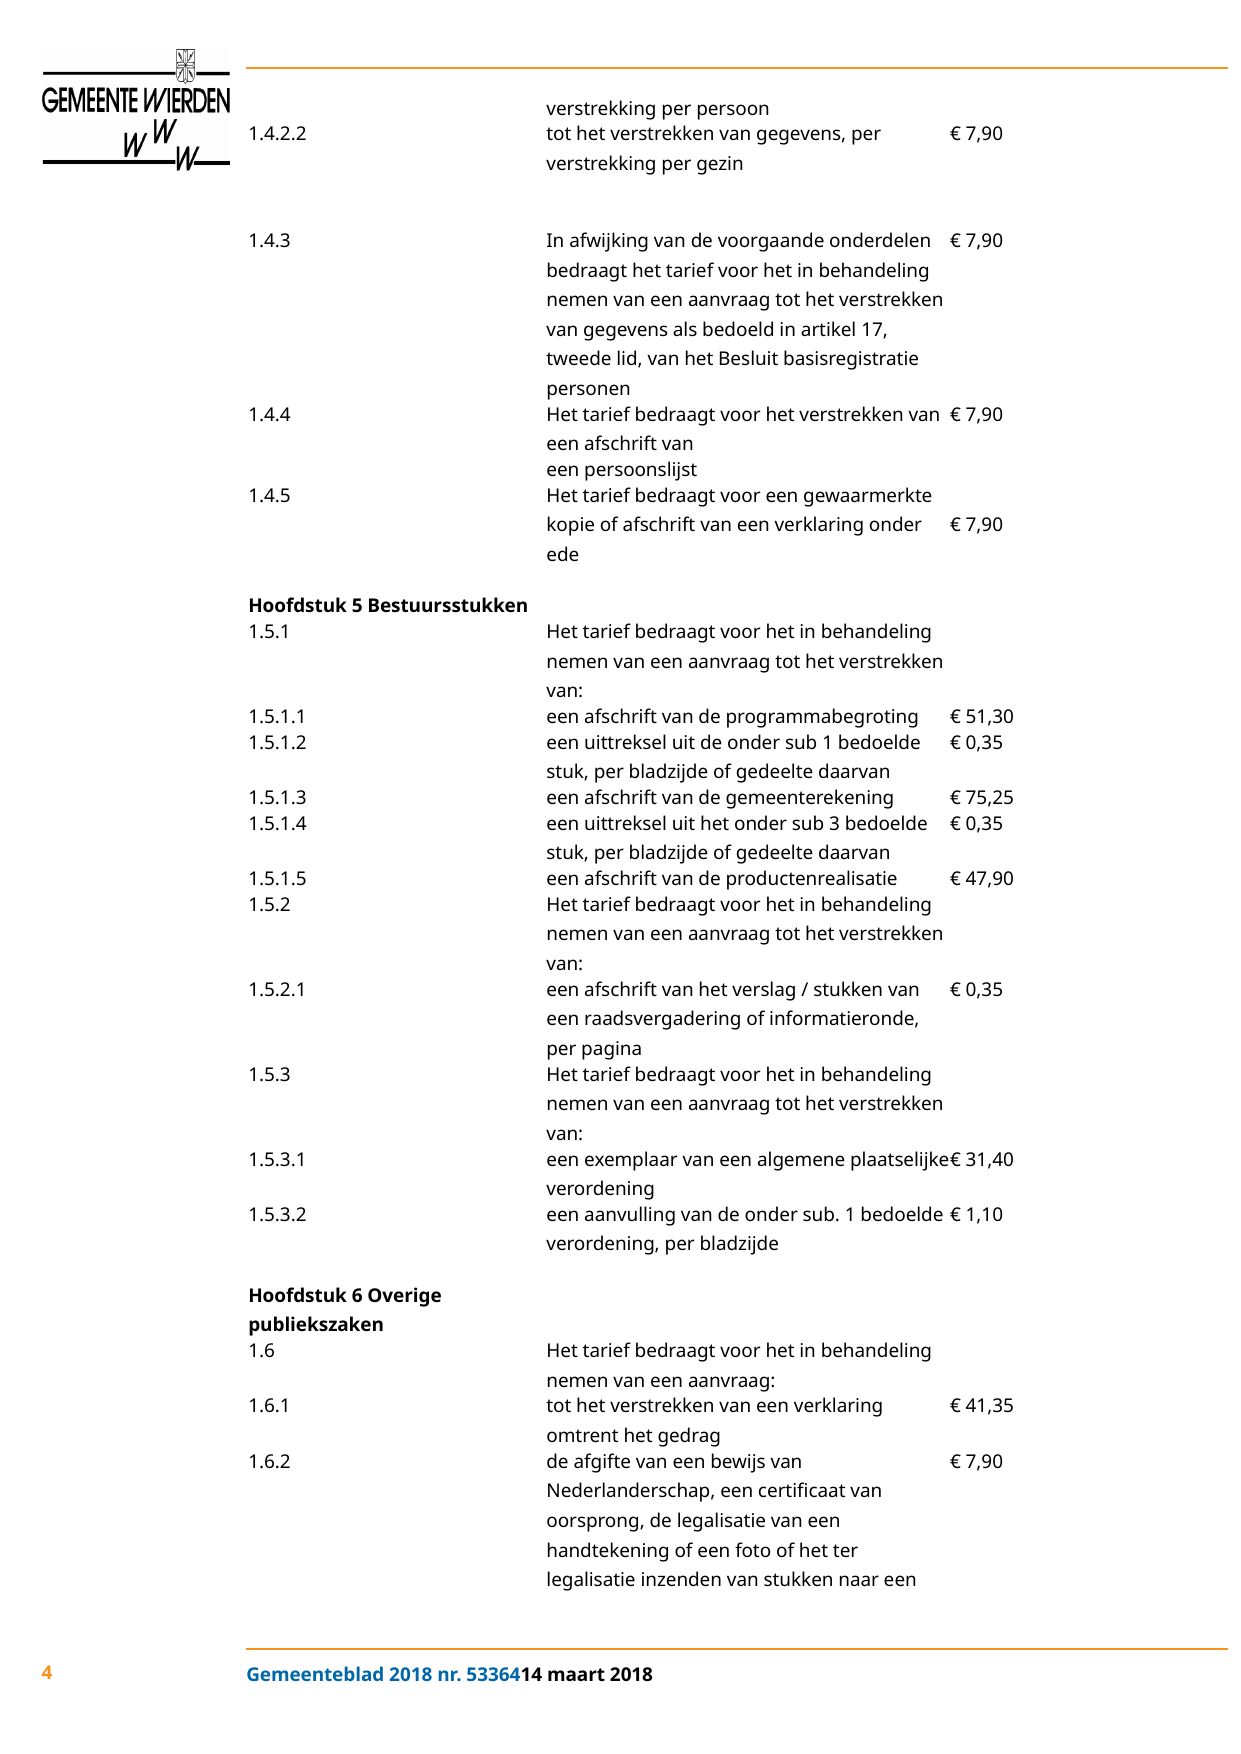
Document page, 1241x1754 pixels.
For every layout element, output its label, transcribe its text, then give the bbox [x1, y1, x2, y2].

table_cell € 0,35 [950, 729, 1152, 784]
table_cell een afschrift van de gemeenterekening [546, 784, 950, 810]
table_cell [950, 1282, 1152, 1337]
table_cell [546, 202, 950, 227]
table_cell Het tarief bedraagt voor het verstrekken van een afschrift van [546, 401, 950, 456]
table_cell € 41,35 [950, 1393, 1152, 1448]
table_cell [950, 456, 1152, 482]
table_cell 1.5.2.1 [248, 976, 546, 1061]
table_cell [248, 202, 546, 227]
table_cell € 75,25 [950, 784, 1152, 810]
table_cell [950, 176, 1152, 202]
table_cell Het tarief bedraagt voor het in behandeling nemen van een aanvraag tot het verstrekken van: [546, 1061, 950, 1146]
table_cell [546, 567, 950, 593]
table_cell een uittreksel uit de onder sub 1 bedoelde stuk, per bladzijde of gedeelte daarvan [546, 729, 950, 784]
table_cell 1.5.1.3 [248, 784, 546, 810]
table_cell tot het verstrekken van een verklaring omtrent het gedrag [546, 1393, 950, 1448]
table_cell [248, 95, 546, 121]
table_cell [546, 593, 950, 618]
table_cell 1.5.1 [248, 618, 546, 703]
table_cell een persoonslijst [546, 456, 950, 482]
table_cell € 31,40 [950, 1146, 1152, 1201]
table_cell € 7,90 [950, 401, 1152, 456]
table_cell 1.6.2 [248, 1448, 546, 1592]
table_cell 1.5.1.1 [248, 703, 546, 729]
table_cell Het tarief bedraagt voor het in behandeling nemen van een aanvraag: [546, 1338, 950, 1393]
table_cell een afschrift van de productenrealisatie [546, 865, 950, 891]
table_cell 1.5.3.2 [248, 1201, 546, 1256]
table_cell [950, 891, 1152, 976]
table_cell [950, 618, 1152, 703]
table_cell € 0,35 [950, 976, 1152, 1061]
table_cell 1.5.3 [248, 1061, 546, 1146]
table_cell tot het verstrekken van gegevens, per verstrekking per gezin [546, 121, 950, 176]
table_cell 1.4.4 [248, 401, 546, 456]
table_cell € 7,90 [950, 482, 1152, 567]
table_cell [248, 567, 546, 593]
table_cell [950, 1338, 1152, 1393]
table_cell [546, 1256, 950, 1282]
table_cell [248, 176, 546, 202]
table_cell de afgifte van een bewijs van Nederlanderschap, een certificaat van oorsprong, de legalisatie van een handtekening of een foto of het ter legalisatie inzenden van stukken naar een [546, 1448, 950, 1592]
table_cell Hoofdstuk 5 Bestuursstukken [248, 593, 546, 618]
table_cell 1.5.2 [248, 891, 546, 976]
table_cell [950, 567, 1152, 593]
table_cell [950, 95, 1152, 121]
table_cell Het tarief bedraagt voor een gewaarmerkte kopie of afschrift van een verklaring onder ede [546, 482, 950, 567]
table_cell € 7,90 [950, 1448, 1152, 1592]
table_cell 1.6.1 [248, 1393, 546, 1448]
table_cell een aanvulling van de onder sub. 1 bedoelde verordening, per bladzijde [546, 1201, 950, 1256]
table_cell [546, 1282, 950, 1337]
table_cell € 0,35 [950, 810, 1152, 865]
picture [41, 47, 231, 172]
table_cell 1.5.3.1 [248, 1146, 546, 1201]
table_cell [950, 202, 1152, 227]
table_cell een exemplaar van een algemene plaatselijke verordening [546, 1146, 950, 1201]
table_cell een uittreksel uit het onder sub 3 bedoelde stuk, per bladzijde of gedeelte daarvan [546, 810, 950, 865]
table_cell [248, 456, 546, 482]
table_cell € 1,10 [950, 1201, 1152, 1256]
table_cell € 7,90 [950, 121, 1152, 176]
table_cell verstrekking per persoon [546, 95, 950, 121]
table_cell 1.5.1.2 [248, 729, 546, 784]
table_cell 1.4.3 [248, 227, 546, 401]
table_cell 1.4.2.2 [248, 121, 546, 176]
table_cell een afschrift van de programmabegroting [546, 703, 950, 729]
table_cell [546, 176, 950, 202]
table_cell € 47,90 [950, 865, 1152, 891]
table_cell € 51,30 [950, 703, 1152, 729]
table_cell 1.5.1.5 [248, 865, 546, 891]
table_cell 1.6 [248, 1338, 546, 1393]
table_cell Het tarief bedraagt voor het in behandeling nemen van een aanvraag tot het verstrekken van: [546, 891, 950, 976]
table_cell Hoofdstuk 6 Overige publiekszaken [248, 1282, 546, 1337]
table_cell [248, 1256, 546, 1282]
table_cell [950, 1061, 1152, 1146]
table_cell [950, 593, 1152, 618]
table_cell [950, 1256, 1152, 1282]
table_cell In afwijking van de voorgaande onderdelen bedraagt het tarief voor het in behandeling nemen van een aanvraag tot het verstrekken van gegevens als bedoeld in artikel 17, tweede lid, van het Besluit basisregistratie personen [546, 227, 950, 401]
table_cell een afschrift van het verslag / stukken van een raadsvergadering of informatieronde, per pagina [546, 976, 950, 1061]
table_cell 1.4.5 [248, 482, 546, 567]
table_cell 1.5.1.4 [248, 810, 546, 865]
table_cell € 7,90 [950, 227, 1152, 401]
table_cell Het tarief bedraagt voor het in behandeling nemen van een aanvraag tot het verstrekken van: [546, 618, 950, 703]
